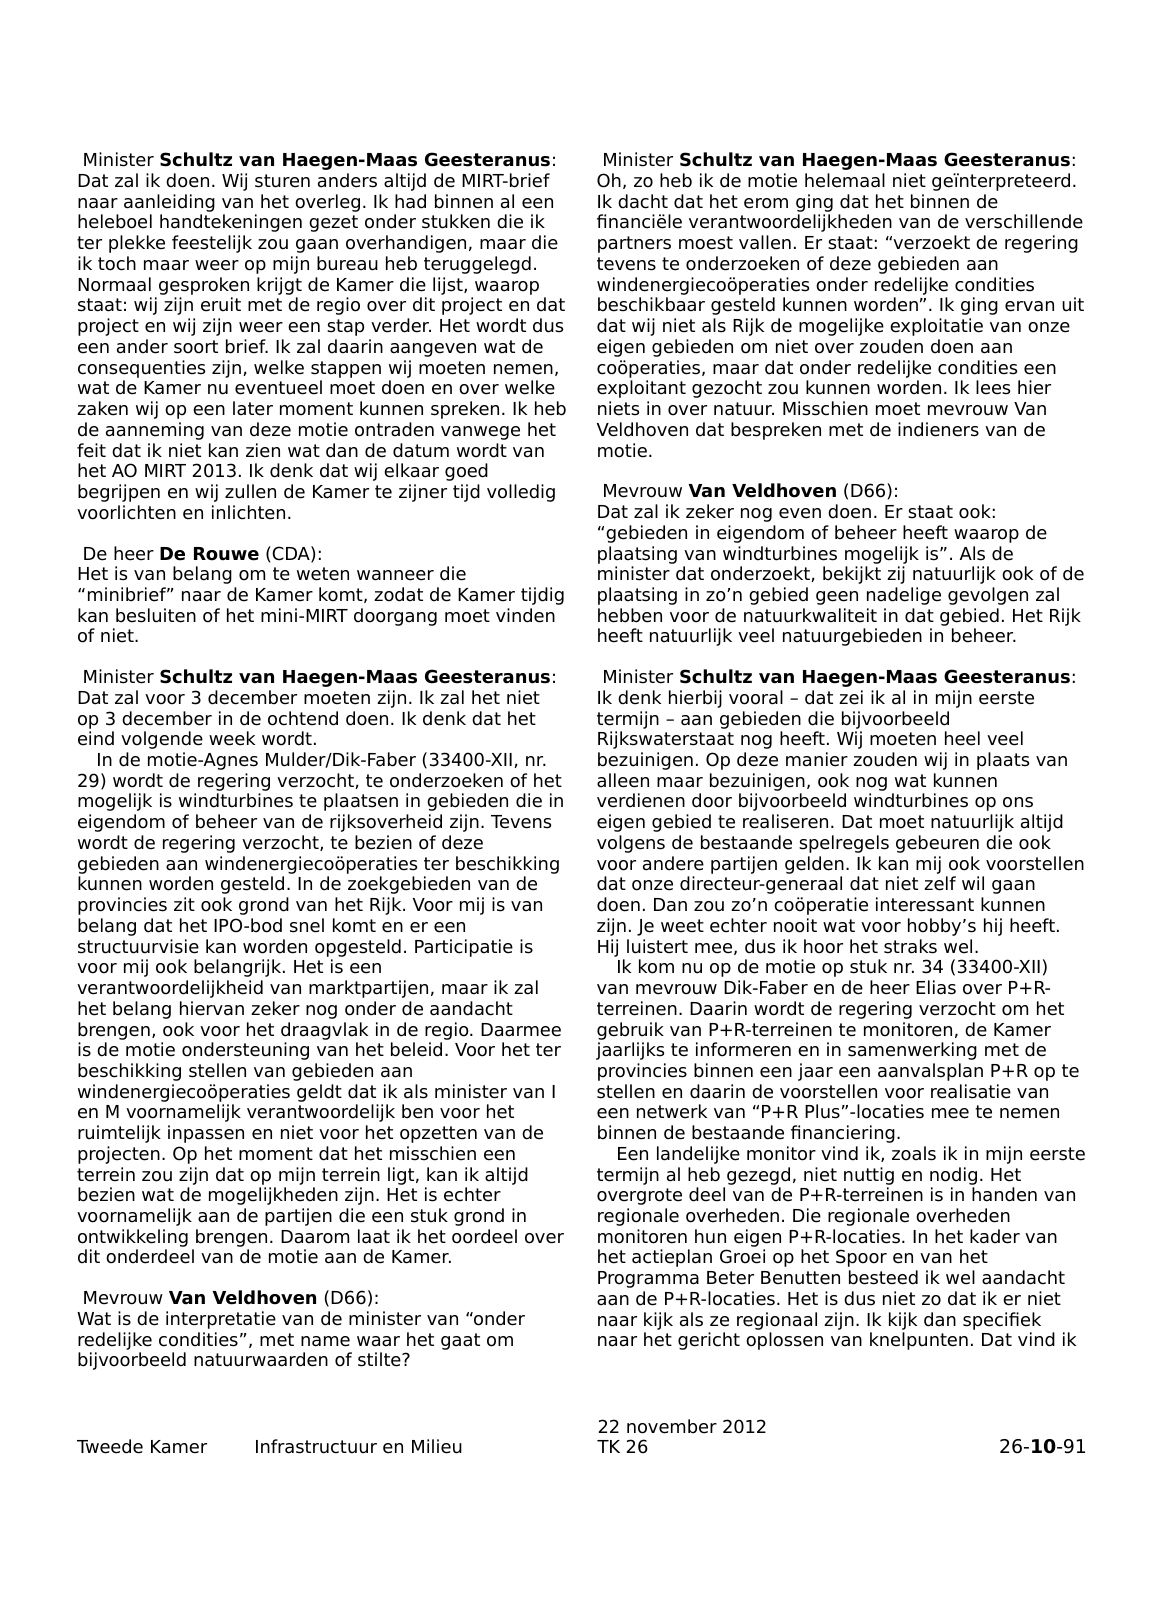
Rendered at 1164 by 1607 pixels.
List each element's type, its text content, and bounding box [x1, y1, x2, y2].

text Minister Schultz van Haegen-Maas Geesteranus: [596, 667, 1087, 688]
text Mevrouw Van Veldhoven (D66): [596, 481, 1087, 502]
text Dat zal ik zeker nog even doen. Er staat ook: “gebieden in eigendom of beheer heeft waarop de plaatsing van windturbines mogelijk is”. Als de minister dat onderzoekt, bekijkt zij natuurlijk ook of de plaatsing in zo’n gebied geen nadelige gevolgen zal hebben voor de natuurkwaliteit in dat gebied. Het Rijk heeft natuurlijk veel natuurgebieden in beheer. [596, 502, 1087, 647]
text Ik kom nu op de motie op stuk nr. 34 (33400-XII) van mevrouw Dik-Faber en de heer Elias over P+R-terreinen. Daarin wordt de regering verzocht om het gebruik van P+R-terreinen te monitoren, de Kamer jaarlijks te informeren en in samenwerking met de provincies binnen een jaar een aanvalsplan P+R op te stellen en daarin de voorstellen voor realisatie van een netwerk van “P+R Plus”-locaties mee te nemen binnen de bestaande financiering. [596, 957, 1087, 1144]
text Ik denk hierbij vooral – dat zei ik al in mijn eerste termijn – aan gebieden die bijvoorbeeld Rijkswaterstaat nog heeft. Wij moeten heel veel bezuinigen. Op deze manier zouden wij in plaats van alleen maar bezuinigen, ook nog wat kunnen verdienen door bijvoorbeeld windturbines op ons eigen gebied te realiseren. Dat moet natuurlijk altijd volgens de bestaande spelregels gebeuren die ook voor andere partijen gelden. Ik kan mij ook voorstellen dat onze directeur-generaal dat niet zelf wil gaan doen. Dan zou zo’n coöperatie interessant kunnen zijn. Je weet echter nooit wat voor hobby’s hij heeft. Hij luistert mee, dus ik hoor het straks wel. [596, 688, 1087, 957]
text In de motie-Agnes Mulder/Dik-Faber (33400-XII, nr. 29) wordt de regering verzocht, te onderzoeken of het mogelijk is windturbines te plaatsen in gebieden die in eigendom of beheer van de rijksoverheid zijn. Tevens wordt de regering verzocht, te bezien of deze gebieden aan windenergiecoöperaties ter beschikking kunnen worden gesteld. In de zoekgebieden van de provincies zit ook grond van het Rijk. Voor mij is van belang dat het IPO-bod snel komt en er een structuurvisie kan worden opgesteld. Participatie is voor mij ook belangrijk. Het is een verantwoordelijkheid van marktpartijen, maar ik zal het belang hiervan zeker nog onder de aandacht brengen, ook voor het draagvlak in de regio. Daarmee is de motie ondersteuning van het beleid. Voor het ter beschikking stellen van gebieden aan windenergiecoöperaties geldt dat ik als minister van I en M voornamelijk verantwoordelijk ben voor het ruimtelijk inpassen en niet voor het opzetten van de projecten. Op het moment dat het misschien een terrein zou zijn dat op mijn terrein ligt, kan ik altijd bezien wat de mogelijkheden zijn. Het is echter voornamelijk aan de partijen die een stuk grond in ontwikkeling brengen. Daarom laat ik het oordeel over dit onderdeel van de motie aan de Kamer. [77, 750, 567, 1268]
text Een landelijke monitor vind ik, zoals ik in mijn eerste termijn al heb gezegd, niet nuttig en nodig. Het overgrote deel van de P+R-terreinen is in handen van regionale overheden. Die regionale overheden monitoren hun eigen P+R-locaties. In het kader van het actieplan Groei op het Spoor en van het Programma Beter Benutten besteed ik wel aandacht aan de P+R-locaties. Het is dus niet zo dat ik er niet naar kijk als ze regionaal zijn. Ik kijk dan specifiek naar het gericht oplossen van knelpunten. Dat vind ik [596, 1144, 1087, 1351]
text Het is van belang om te weten wanneer die “minibrief” naar de Kamer komt, zodat de Kamer tijdig kan besluiten of het mini-MIRT doorgang moet vinden of niet. [77, 564, 567, 647]
text Wat is de interpretatie van de minister van “onder redelijke condities”, met name waar het gaat om bijvoorbeeld natuurwaarden of stilte? [77, 1309, 567, 1371]
text Oh, zo heb ik de motie helemaal niet geïnterpreteerd. Ik dacht dat het erom ging dat het binnen de financiële verantwoordelijkheden van de verschillende partners moest vallen. Er staat: “verzoekt de regering tevens te onderzoeken of deze gebieden aan windenergiecoöperaties onder redelijke condities beschikbaar gesteld kunnen worden”. Ik ging ervan uit dat wij niet als Rijk de mogelijke exploitatie van onze eigen gebieden om niet over zouden doen aan coöperaties, maar dat onder redelijke condities een exploitant gezocht zou kunnen worden. Ik lees hier niets in over natuur. Misschien moet mevrouw Van Veldhoven dat bespreken met de indieners van de motie. [596, 171, 1087, 461]
text De heer De Rouwe (CDA): [77, 543, 567, 564]
text Minister Schultz van Haegen-Maas Geesteranus: [77, 150, 567, 171]
text Minister Schultz van Haegen-Maas Geesteranus: [77, 667, 567, 688]
text Mevrouw Van Veldhoven (D66): [77, 1288, 567, 1309]
text Dat zal ik doen. Wij sturen anders altijd de MIRT-brief naar aanleiding van het overleg. Ik had binnen al een heleboel handtekeningen gezet onder stukken die ik ter plekke feestelijk zou gaan overhandigen, maar die ik toch maar weer op mijn bureau heb teruggelegd. Normaal gesproken krijgt de Kamer die lijst, waarop staat: wij zijn eruit met de regio over dit project en dat project en wij zijn weer een stap verder. Het wordt dus een ander soort brief. Ik zal daarin aangeven wat de consequenties zijn, welke stappen wij moeten nemen, wat de Kamer nu eventueel moet doen en over welke zaken wij op een later moment kunnen spreken. Ik heb de aanneming van deze motie ontraden vanwege het feit dat ik niet kan zien wat dan de datum wordt van het AO MIRT 2013. Ik denk dat wij elkaar goed begrijpen en wij zullen de Kamer te zijner tijd volledig voorlichten en inlichten. [77, 171, 567, 523]
text Minister Schultz van Haegen-Maas Geesteranus: [596, 150, 1087, 171]
text Dat zal voor 3 december moeten zijn. Ik zal het niet op 3 december in de ochtend doen. Ik denk dat het eind volgende week wordt. [77, 688, 567, 750]
